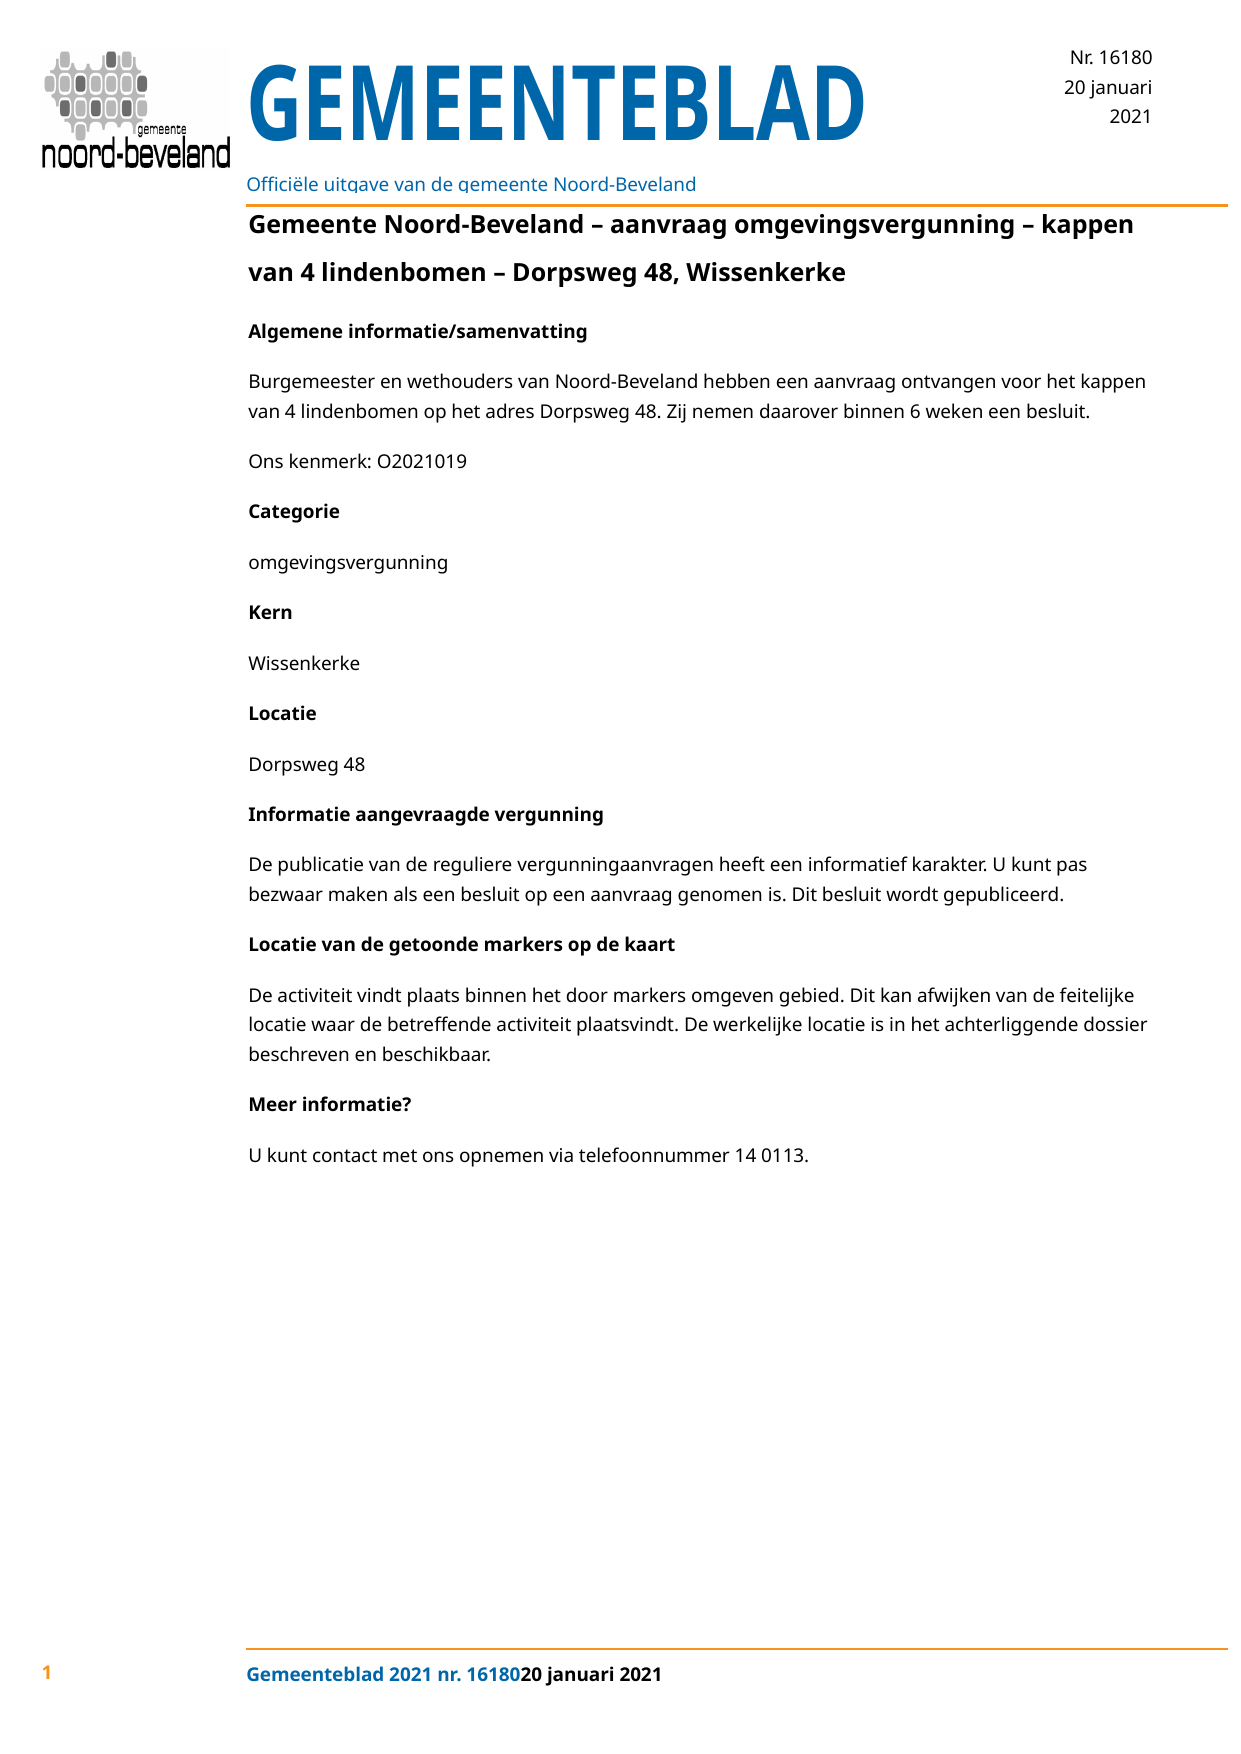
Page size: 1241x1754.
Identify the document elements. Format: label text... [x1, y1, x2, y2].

text Ons kenmerk: O2021019 [248, 448, 1152, 474]
text Kern [248, 599, 1152, 625]
picture [41, 47, 231, 172]
text Locatie [248, 700, 1152, 726]
text Dorpsweg 48 [248, 751, 1152, 777]
text Categorie [248, 499, 1152, 524]
text Wissenkerke [248, 650, 1152, 676]
text Burgemeester en wethouders van Noord-Beveland hebben een aanvraag ontvangen voor het kappen van 4 lindenbomen op het adres Dorpsweg 48. Zij nemen daarover binnen 6 weken een besluit. [248, 368, 1152, 424]
text omgevingsvergunning [248, 549, 1152, 575]
text Algemene informatie/samenvatting [248, 318, 1152, 344]
text U kunt contact met ons opnemen via telefoonnummer 14 0113. [248, 1142, 1152, 1168]
text Meer informatie? [248, 1092, 1152, 1117]
text De activiteit vindt plaats binnen het door markers omgeven gebied. Dit kan afwijken van de feitelijke locatie waar de betreffende activiteit plaatsvindt. De werkelijke locatie is in het achterliggende dossier beschreven en beschikbaar. [248, 982, 1152, 1067]
text Locatie van de getoonde markers op de kaart [248, 932, 1152, 957]
text De publicatie van de reguliere vergunningaanvragen heeft een informatief karakter. U kunt pas bezwaar maken als een besluit op een aanvraag genomen is. Dit besluit wordt gepubliceerd. [248, 852, 1152, 907]
text Informatie aangevraagde vergunning [248, 801, 1152, 827]
text Gemeente Noord-Beveland – aanvraag omgevingsvergunning – kappen van 4 lindenbomen – Dorpsweg 48, Wissenkerke [248, 207, 1152, 288]
